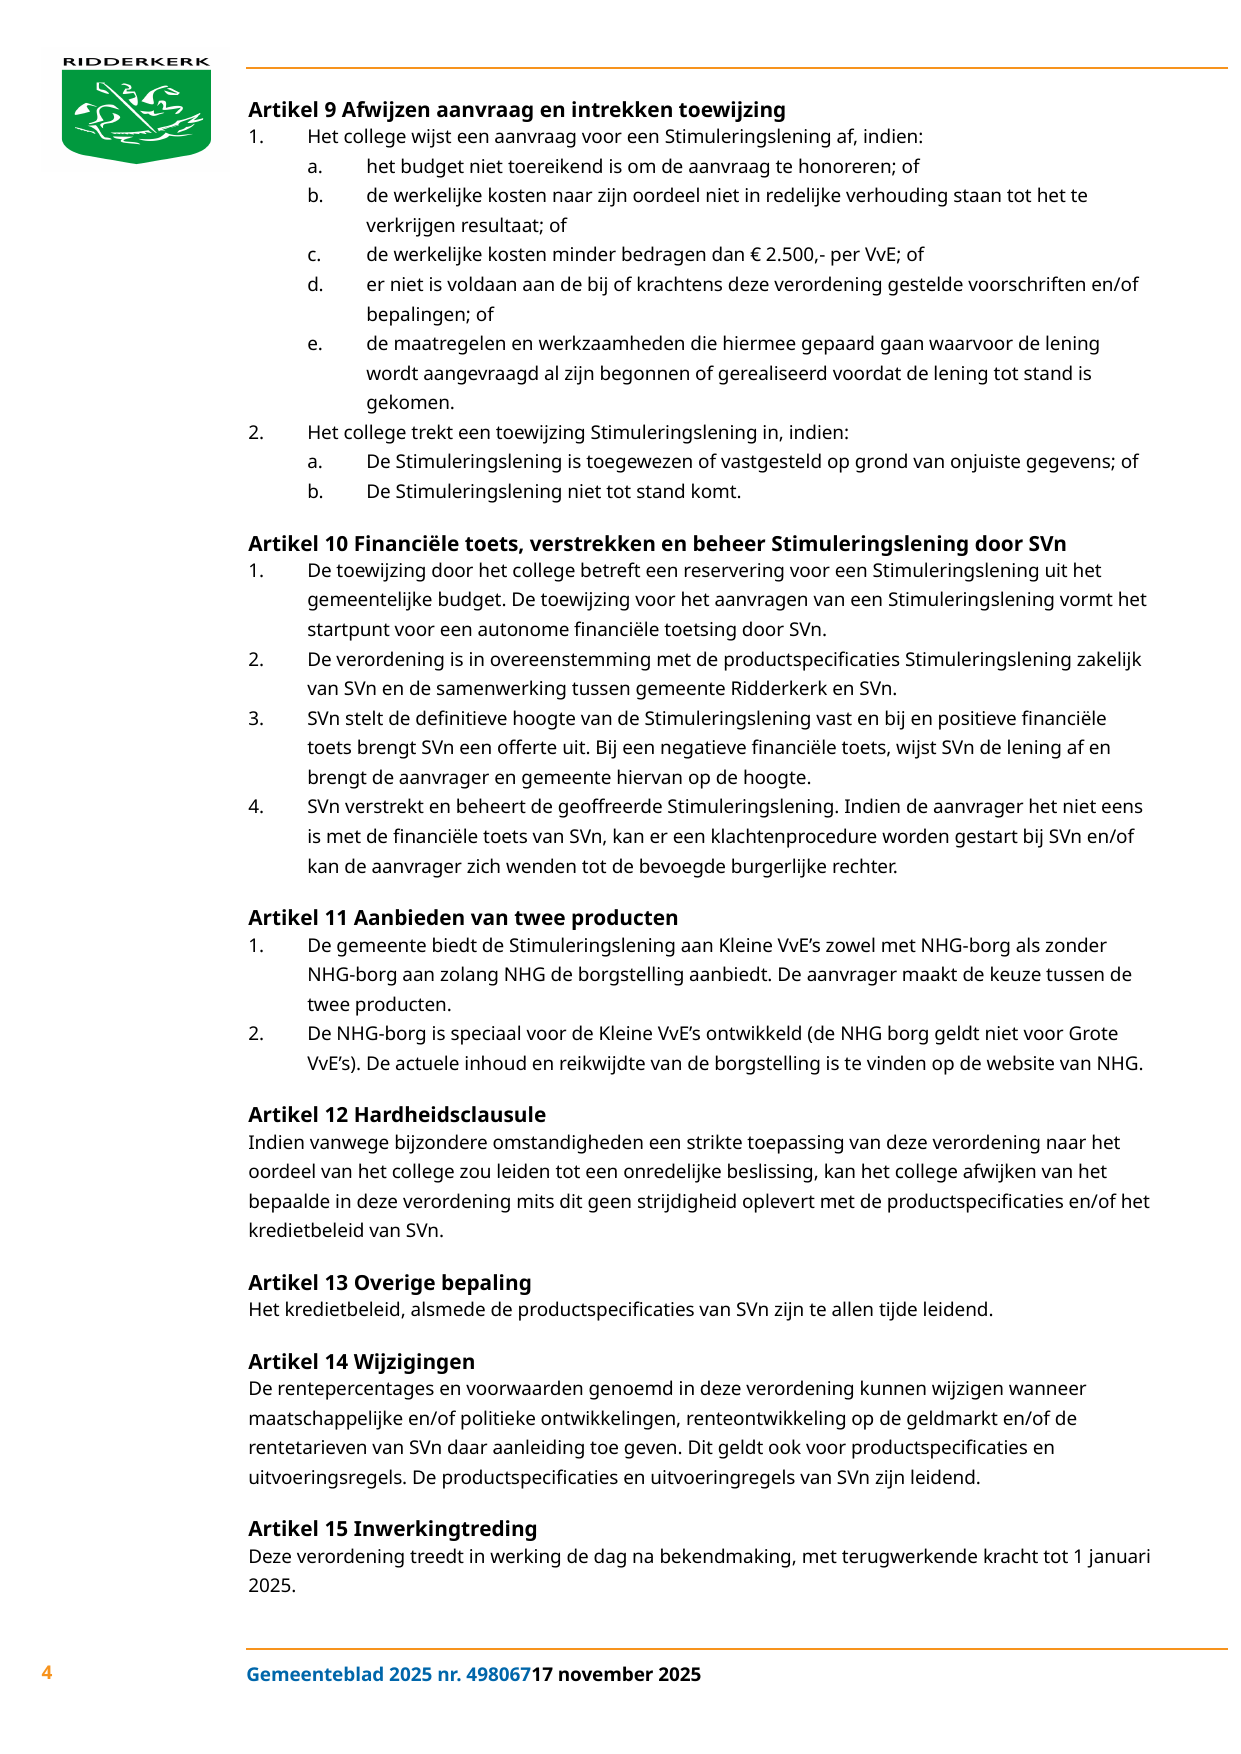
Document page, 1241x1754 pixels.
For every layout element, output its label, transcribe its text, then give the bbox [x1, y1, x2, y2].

text Artikel 11 Aanbieden van twee producten [248, 903, 1152, 932]
picture [41, 47, 231, 172]
text Het kredietbeleid, alsmede de productspecificaties van SVn zijn te allen tijde leidend. [248, 1297, 1152, 1322]
list Het college wijst een aanvraag voor een Stimuleringslening af, indien: [248, 123, 1152, 149]
text Indien vanwege bijzondere omstandigheden een strikte toepassing van deze verordening naar het oordeel van het college zou leiden tot een onredelijke beslissing, kan het college afwijken van het bepaalde in deze verordening mits dit geen strijdigheid oplevert met de productspecificaties en/of het kredietbeleid van SVn. [248, 1129, 1152, 1243]
list De verordening is in overeenstemming met de productspecificaties Stimuleringslening zakelijk van SVn en de samenwerking tussen gemeente Ridderkerk en SVn. [248, 646, 1152, 701]
list SVn verstrekt en beheert de geoffreerde Stimuleringslening. Indien de aanvrager het niet eens is met de financiële toets van SVn, kan er een klachtenprocedure worden gestart bij SVn en/of kan de aanvrager zich wenden tot de bevoegde burgerlijke rechter. [248, 794, 1152, 879]
list De NHG-borg is speciaal voor de Kleine VvE’s ontwikkeld (de NHG borg geldt niet voor Grote VvE’s). De actuele inhoud en reikwijdte van de borgstelling is te vinden op de website van NHG. [248, 1021, 1152, 1076]
text Artikel 15 Inwerkingtreding [248, 1514, 1152, 1543]
text Artikel 10 Financiële toets, verstrekken en beheer Stimuleringslening door SVn [248, 529, 1152, 557]
text Artikel 9 Afwijzen aanvraag en intrekken toewijzing [248, 95, 1152, 123]
list De gemeente biedt de Stimuleringslening aan Kleine VvE’s zowel met NHG-borg als zonder NHG-borg aan zolang NHG de borgstelling aanbiedt. De aanvrager maakt de keuze tussen de twee producten. [248, 932, 1152, 1017]
list de werkelijke kosten minder bedragen dan € 2.500,- per VvE; of [307, 242, 1152, 267]
list de werkelijke kosten naar zijn oordeel niet in redelijke verhouding staan tot het te verkrijgen resultaat; of [307, 182, 1152, 238]
text Artikel 13 Overige bepaling [248, 1268, 1152, 1297]
list Het college trekt een toewijzing Stimuleringslening in, indien: [248, 419, 1152, 445]
list De Stimuleringslening is toegewezen of vastgesteld op grond van onjuiste gegevens; of [307, 449, 1152, 474]
list de maatregelen en werkzaamheden die hiermee gepaard gaan waarvoor de lening wordt aangevraagd al zijn begonnen of gerealiseerd voordat de lening tot stand is gekomen. [307, 330, 1152, 415]
text Artikel 14 Wijzigingen [248, 1347, 1152, 1375]
list SVn stelt de definitieve hoogte van de Stimuleringslening vast en bij en positieve financiële toets brengt SVn een offerte uit. Bij een negatieve financiële toets, wijst SVn de lening af en brengt de aanvrager en gemeente hiervan op de hoogte. [248, 705, 1152, 790]
list De toewijzing door het college betreft een reservering voor een Stimuleringslening uit het gemeentelijke budget. De toewijzing voor het aanvragen van een Stimuleringslening vormt het startpunt voor een autonome financiële toetsing door SVn. [248, 557, 1152, 642]
list het budget niet toereikend is om de aanvraag te honoreren; of [307, 153, 1152, 178]
text De rentepercentages en voorwaarden genoemd in deze verordening kunnen wijzigen wanneer maatschappelijke en/of politieke ontwikkelingen, renteontwikkeling op de geldmarkt en/of de rentetarieven van SVn daar aanleiding toe geven. Dit geldt ook voor productspecificaties en uitvoeringsregels. De productspecificaties en uitvoeringregels van SVn zijn leidend. [248, 1375, 1152, 1490]
text Deze verordening treedt in werking de dag na bekendmaking, met terugwerkende kracht tot 1 januari 2025. [248, 1543, 1152, 1598]
list er niet is voldaan aan de bij of krachtens deze verordening gestelde voorschriften en/of bepalingen; of [307, 271, 1152, 326]
list De Stimuleringslening niet tot stand komt. [307, 478, 1152, 504]
text Artikel 12 Hardheidsclausule [248, 1101, 1152, 1129]
